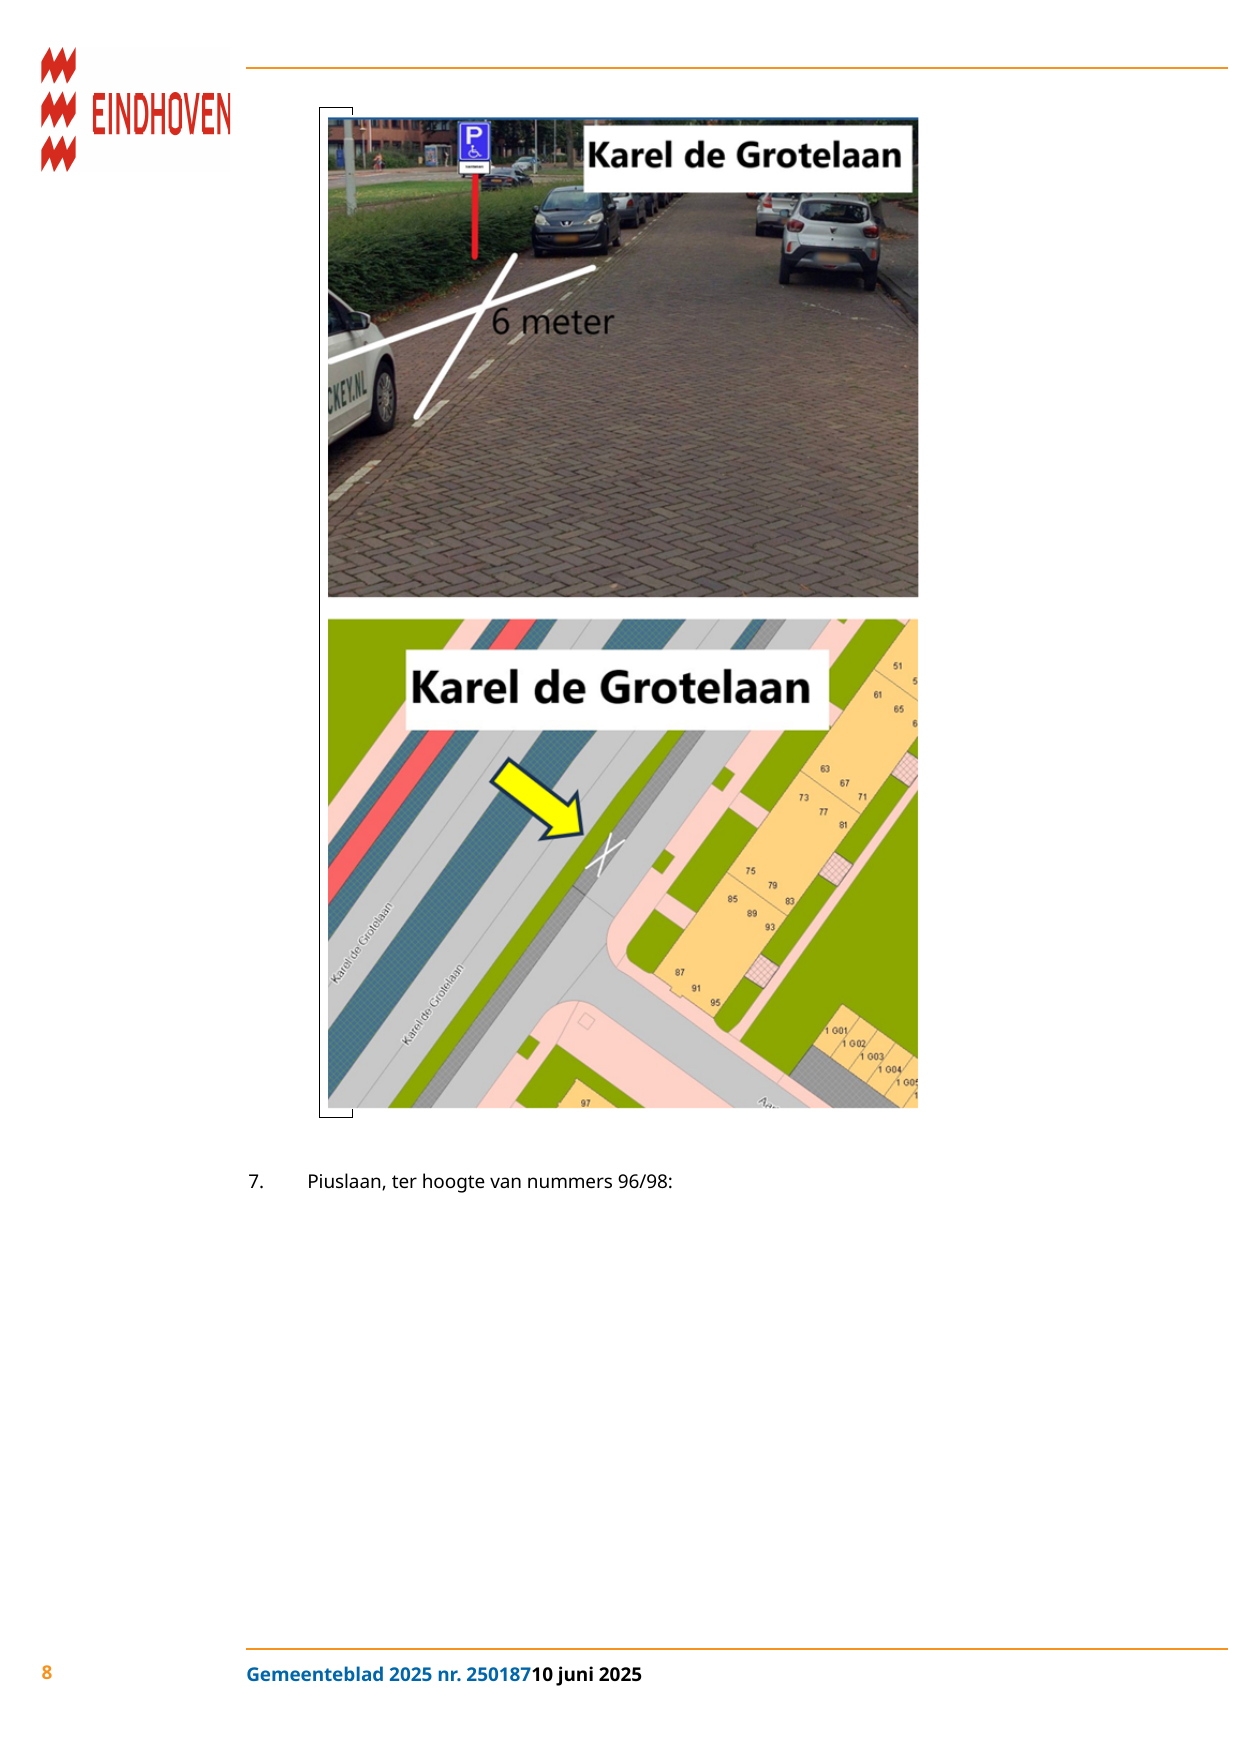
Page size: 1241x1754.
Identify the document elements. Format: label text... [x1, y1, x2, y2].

list Piuslaan, ter hoogte van nummers 96/98: [248, 1168, 1152, 1194]
picture [327, 115, 919, 1109]
picture [41, 47, 231, 172]
